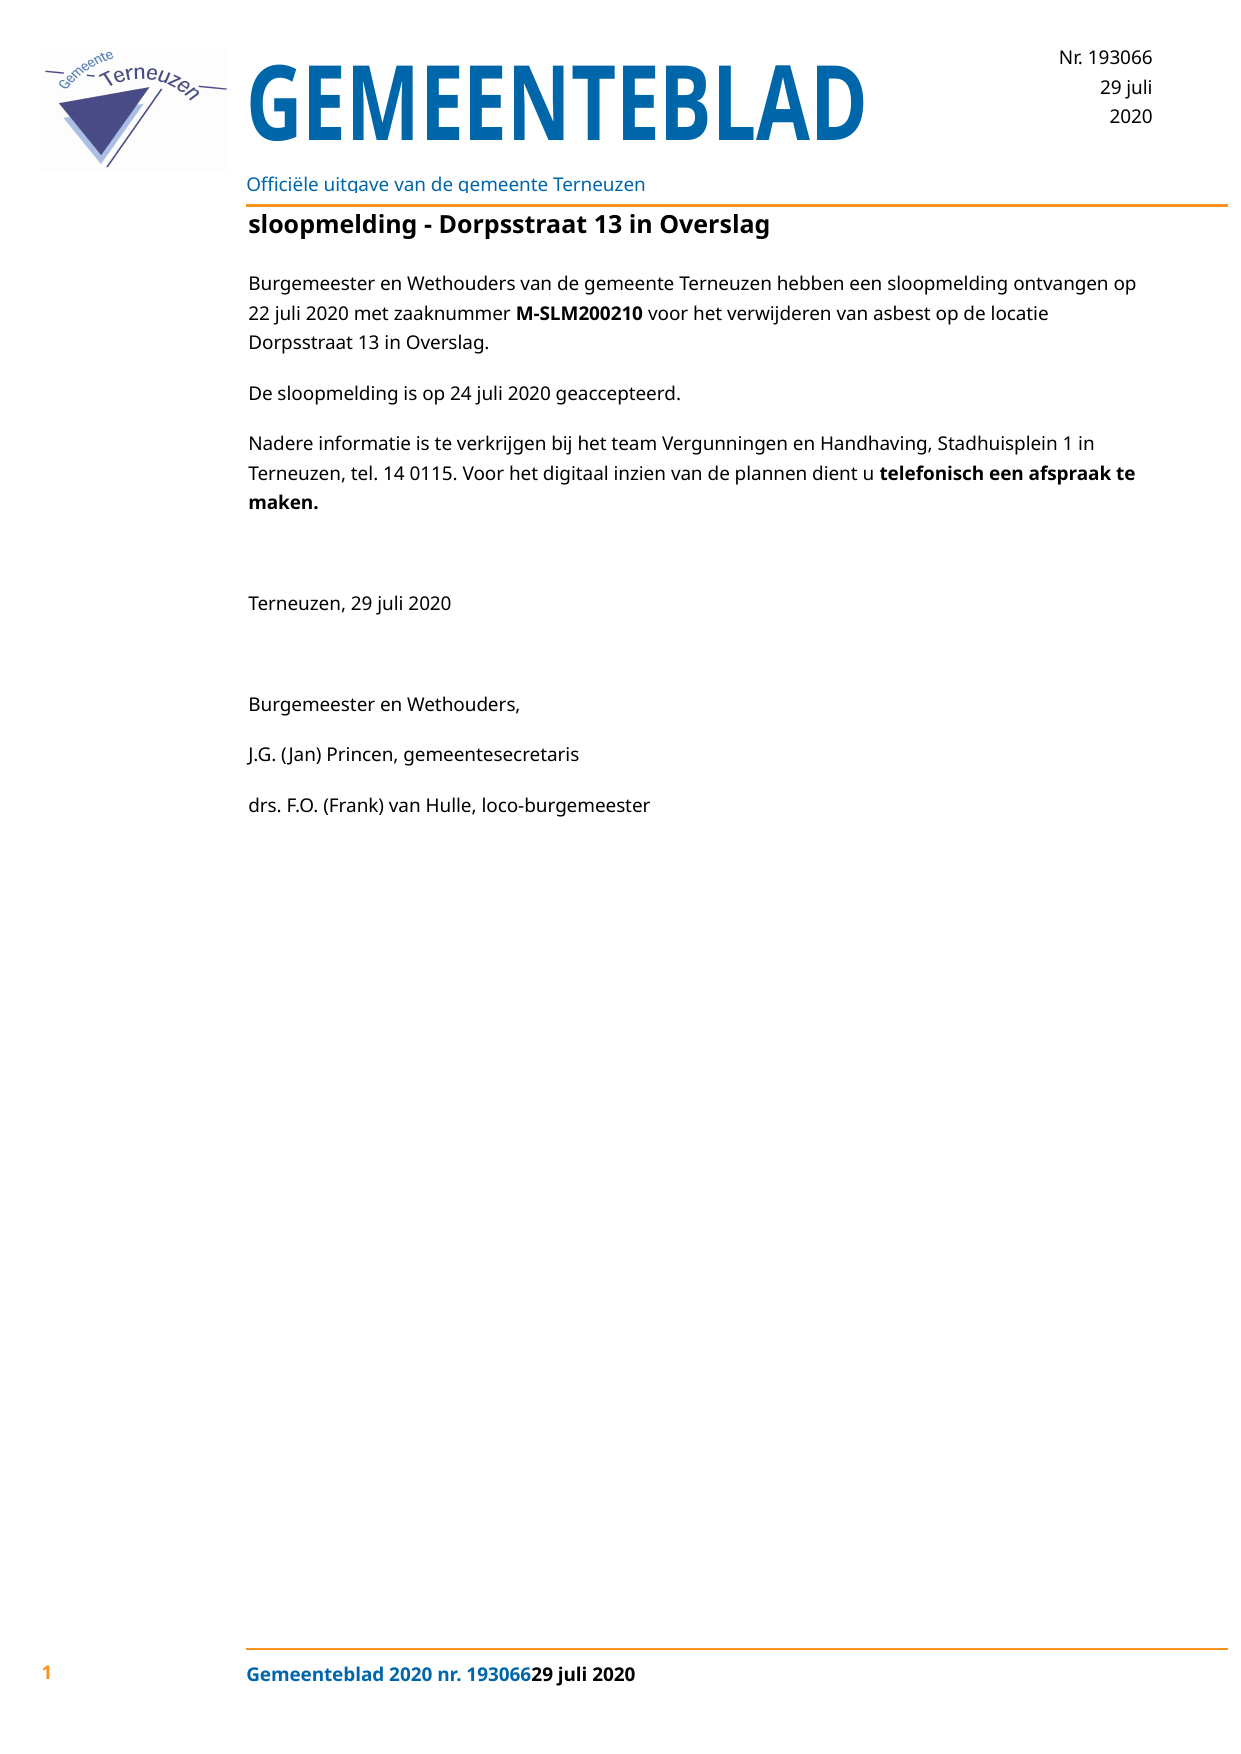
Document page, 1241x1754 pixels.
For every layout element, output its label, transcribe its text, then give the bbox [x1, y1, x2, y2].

text Burgemeester en Wethouders van de gemeente Terneuzen hebben een sloopmelding ontvangen op 22 juli 2020 met zaaknummer M-SLM200210 voor het verwijderen van asbest op de locatie Dorpsstraat 13 in Overslag. [248, 270, 1152, 355]
text J.G. (Jan) Princen, gemeentesecretaris [248, 742, 1152, 767]
text Terneuzen, 29 juli 2020 [248, 590, 1152, 616]
text sloopmelding - Dorpsstraat 13 in Overslag [248, 207, 1152, 241]
text De sloopmelding is op 24 juli 2020 geaccepteerd. [248, 380, 1152, 406]
picture [41, 47, 231, 172]
text Burgemeester en Wethouders, [248, 691, 1152, 717]
text Nadere informatie is te verkrijgen bij het team Vergunningen en Handhaving, Stadhuisplein 1 in Terneuzen, tel. 14 0115. Voor het digitaal inzien van de plannen dient u telefonisch een afspraak te maken. [248, 430, 1152, 515]
text drs. F.O. (Frank) van Hulle, loco-burgemeester [248, 792, 1152, 818]
